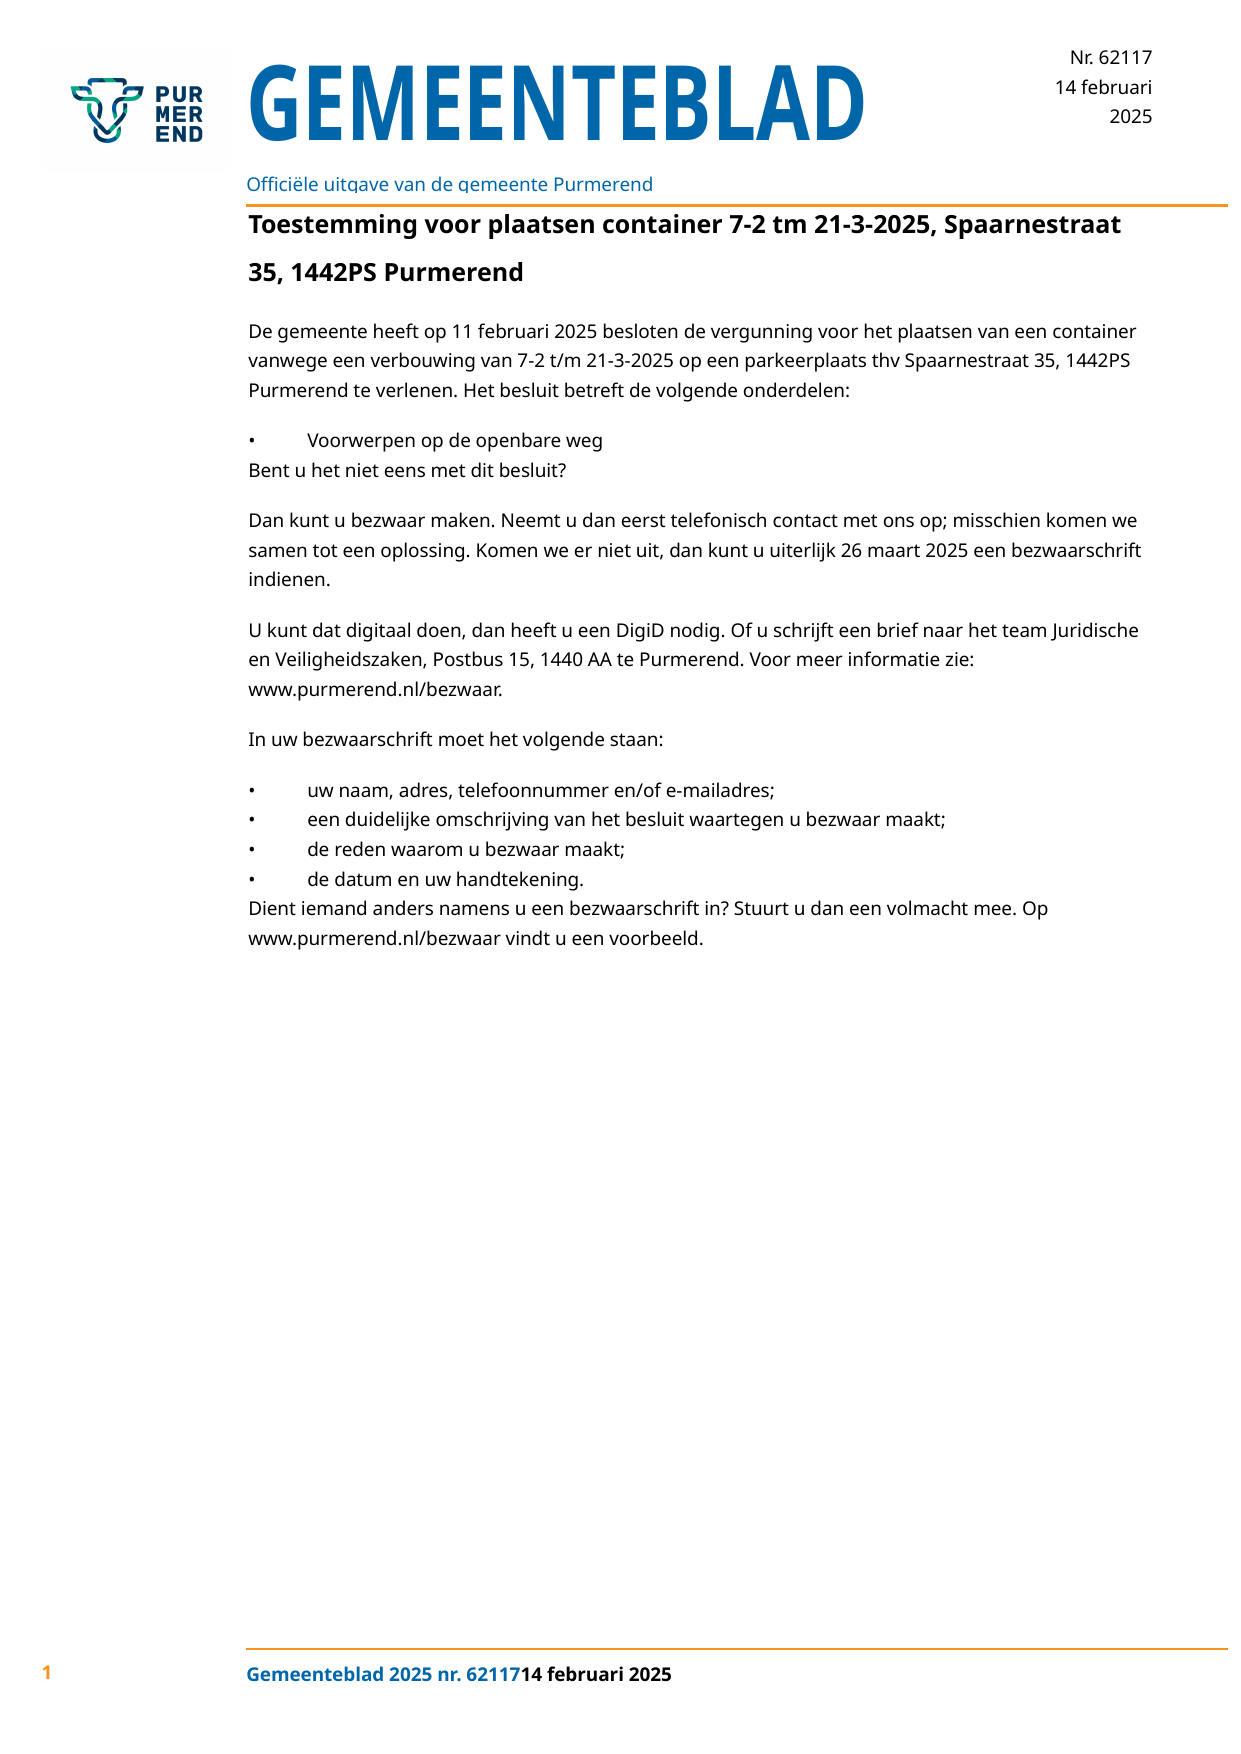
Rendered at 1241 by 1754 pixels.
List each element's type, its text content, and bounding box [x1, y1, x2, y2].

list Voorwerpen op de openbare weg [248, 427, 1152, 453]
list uw naam, adres, telefoonnummer en/of e-mailadres; [248, 777, 1152, 803]
list de reden waarom u bezwaar maakt; [248, 836, 1152, 862]
list de datum en uw handtekening. [248, 866, 1152, 892]
text Dient iemand anders namens u een bezwaarschrift in? Stuurt u dan een volmacht mee. Op www.purmerend.nl/bezwaar vindt u een voorbeeld. [248, 895, 1152, 951]
text In uw bezwaarschrift moet het volgende staan: [248, 727, 1152, 752]
picture [41, 47, 231, 172]
list een duidelijke omschrijving van het besluit waartegen u bezwaar maakt; [248, 807, 1152, 832]
text U kunt dat digitaal doen, dan heeft u een DigiD nodig. Of u schrijft een brief naar het team Juridische en Veiligheidszaken, Postbus 15, 1440 AA te Purmerend. Voor meer informatie zie: www.purmerend.nl/bezwaar. [248, 617, 1152, 702]
text Dan kunt u bezwaar maken. Neemt u dan eerst telefonisch contact met ons op; misschien komen we samen tot een oplossing. Komen we er niet uit, dan kunt u uiterlijk 26 maart 2025 een bezwaarschrift indienen. [248, 507, 1152, 592]
text De gemeente heeft op 11 februari 2025 besloten de vergunning voor het plaatsen van een container vanwege een verbouwing van 7-2 t/m 21-3-2025 op een parkeerplaats thv Spaarnestraat 35, 1442PS Purmerend te verlenen. Het besluit betreft de volgende onderdelen: [248, 318, 1152, 403]
text Toestemming voor plaatsen container 7-2 tm 21-3-2025, Spaarnestraat 35, 1442PS Purmerend [248, 207, 1152, 288]
text Bent u het niet eens met dit besluit? [248, 457, 1152, 483]
